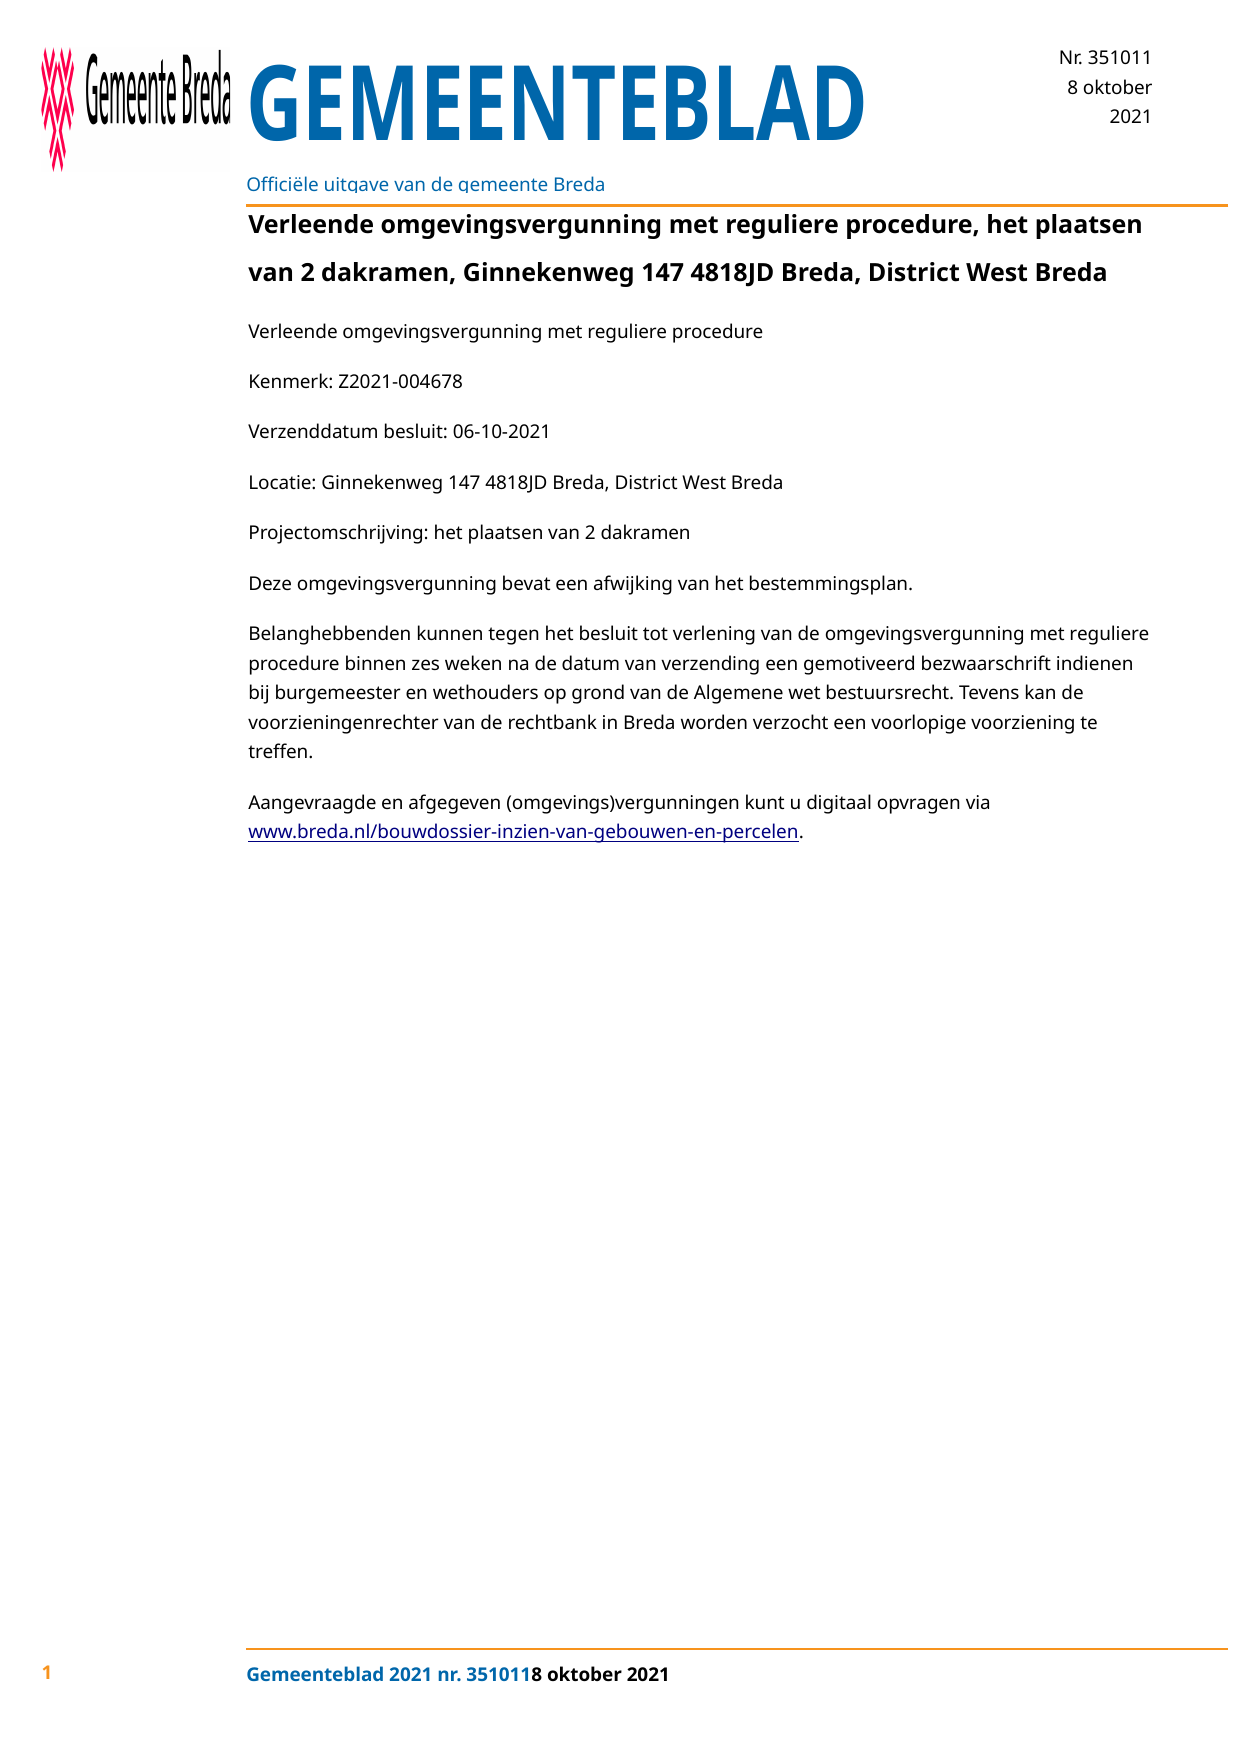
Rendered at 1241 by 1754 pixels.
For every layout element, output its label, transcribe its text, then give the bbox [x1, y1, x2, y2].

text Projectomschrijving: het plaatsen van 2 dakramen [248, 519, 1152, 545]
text Verleende omgevingsvergunning met reguliere procedure, het plaatsen van 2 dakramen, Ginnekenweg 147 4818JD Breda, District West Breda [248, 207, 1152, 288]
text Verleende omgevingsvergunning met reguliere procedure [248, 318, 1152, 344]
text Belanghebbenden kunnen tegen het besluit tot verlening van de omgevingsvergunning met reguliere procedure binnen zes weken na de datum van verzending een gemotiveerd bezwaarschrift indienen bij burgemeester en wethouders op grond van de Algemene wet bestuursrecht. Tevens kan de voorzieningenrechter van de rechtbank in Breda worden verzocht een voorlopige voorziening te treffen. [248, 620, 1152, 764]
text Verzenddatum besluit: 06-10-2021 [248, 419, 1152, 444]
text Locatie: Ginnekenweg 147 4818JD Breda, District West Breda [248, 469, 1152, 495]
picture [41, 47, 231, 172]
text Kenmerk: Z2021-004678 [248, 368, 1152, 394]
text Deze omgevingsvergunning bevat een afwijking van het bestemmingsplan. [248, 570, 1152, 596]
text Aangevraagde en afgegeven (omgevings)vergunningen kunt u digitaal opvragen via www.breda.nl/bouwdossier-inzien-van-gebouwen-en-percelen. [248, 789, 1152, 844]
